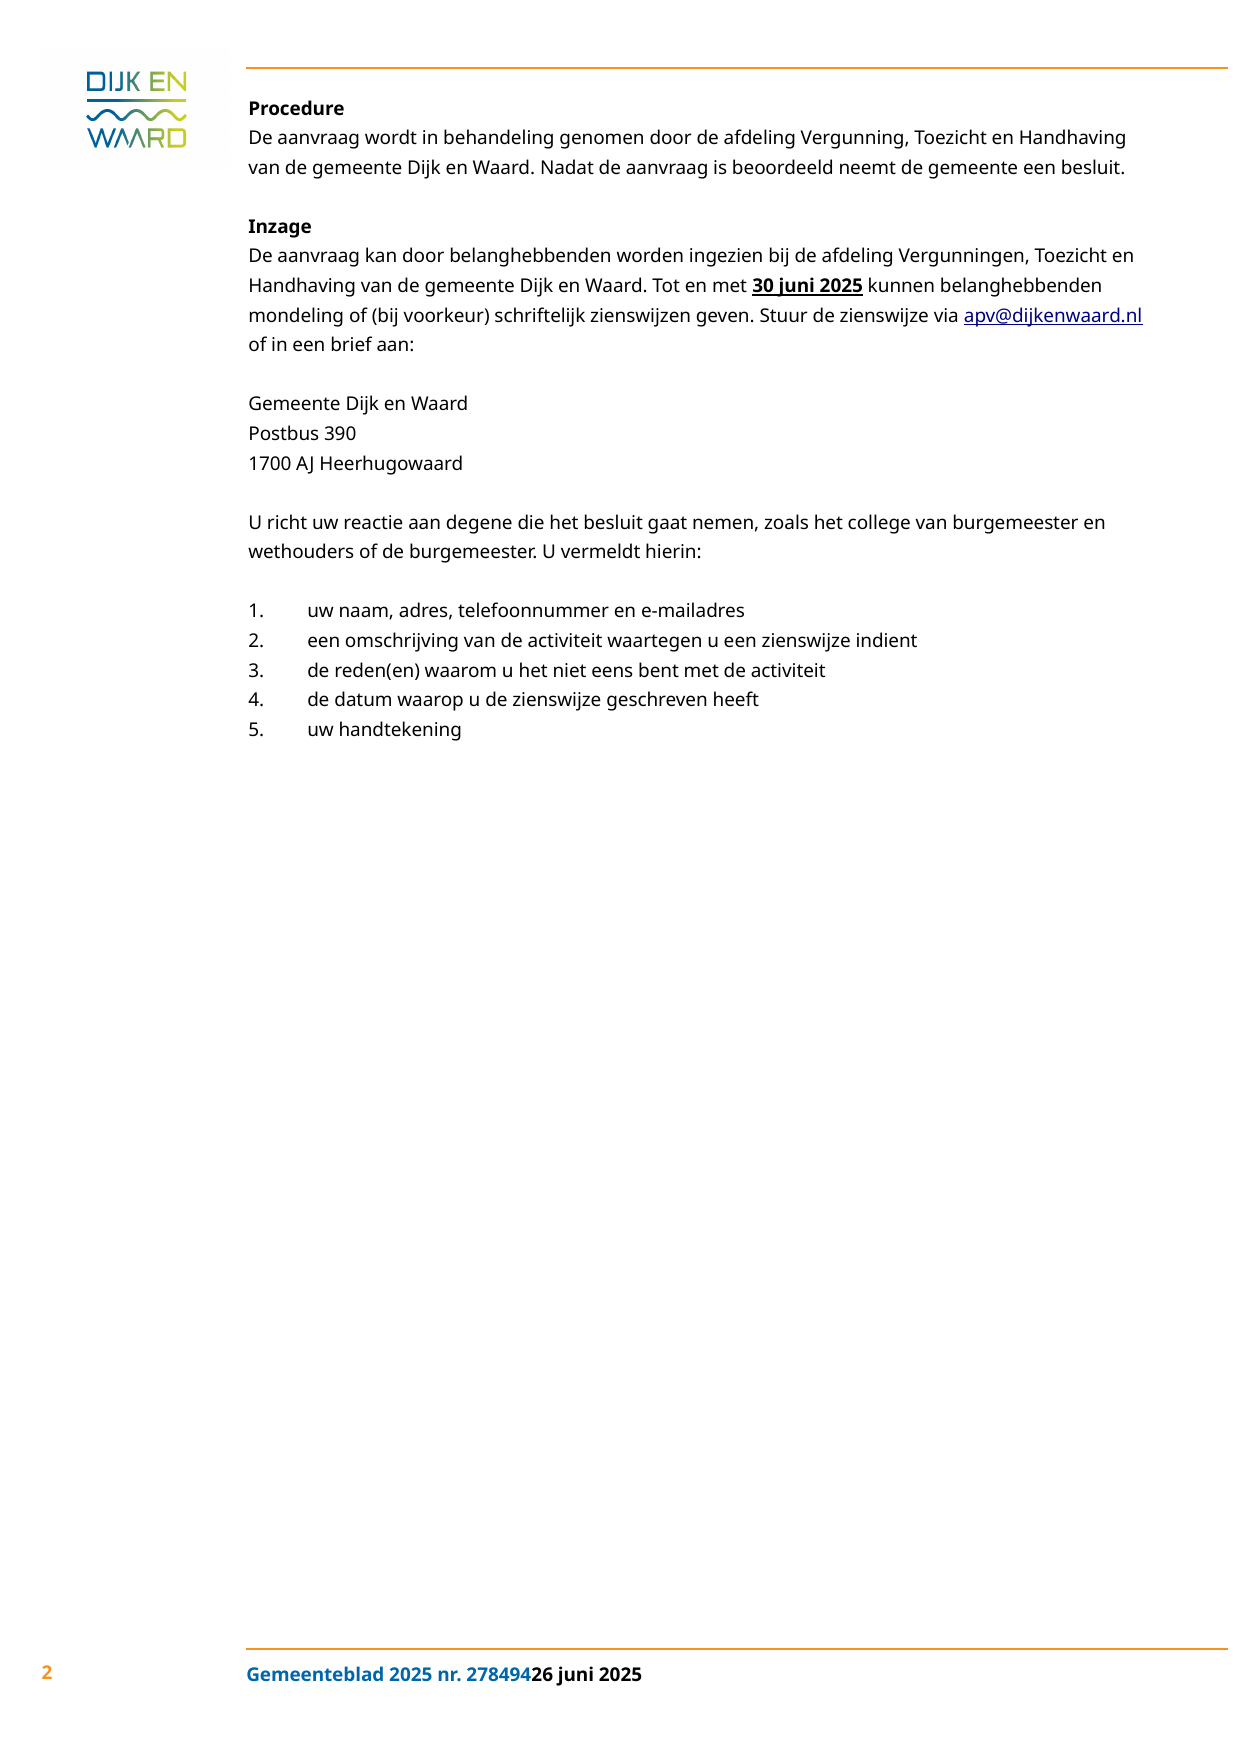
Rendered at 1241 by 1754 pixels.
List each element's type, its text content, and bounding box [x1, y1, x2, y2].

text U richt uw reactie aan degene die het besluit gaat nemen, zoals het college van burgemeester en wethouders of de burgemeester. U vermeldt hierin: [248, 509, 1152, 564]
text Postbus 390 [248, 420, 1152, 446]
text 1700 AJ Heerhugowaard [248, 450, 1152, 476]
list uw handtekening [248, 716, 1152, 742]
list de reden(en) waarom u het niet eens bent met de activiteit [248, 657, 1152, 683]
list de datum waarop u de zienswijze geschreven heeft [248, 686, 1152, 712]
text De aanvraag wordt in behandeling genomen door de afdeling Vergunning, Toezicht en Handhaving van de gemeente Dijk en Waard. Nadat de aanvraag is beoordeeld neemt de gemeente een besluit. [248, 124, 1152, 180]
list uw naam, adres, telefoonnummer en e-mailadres [248, 598, 1152, 623]
text Procedure [248, 95, 1152, 121]
list een omschrijving van de activiteit waartegen u een zienswijze indient [248, 627, 1152, 653]
text Inzage [248, 213, 1152, 239]
text Gemeente Dijk en Waard [248, 391, 1152, 416]
text De aanvraag kan door belanghebbenden worden ingezien bij de afdeling Vergunningen, Toezicht en Handhaving van de gemeente Dijk en Waard. Tot en met 30 juni 2025 kunnen belanghebbenden mondeling of (bij voorkeur) schriftelijk zienswijzen geven. Stuur de zienswijze via apv@dijkenwaard.nl of in een brief aan: [248, 243, 1152, 357]
picture [41, 47, 231, 172]
